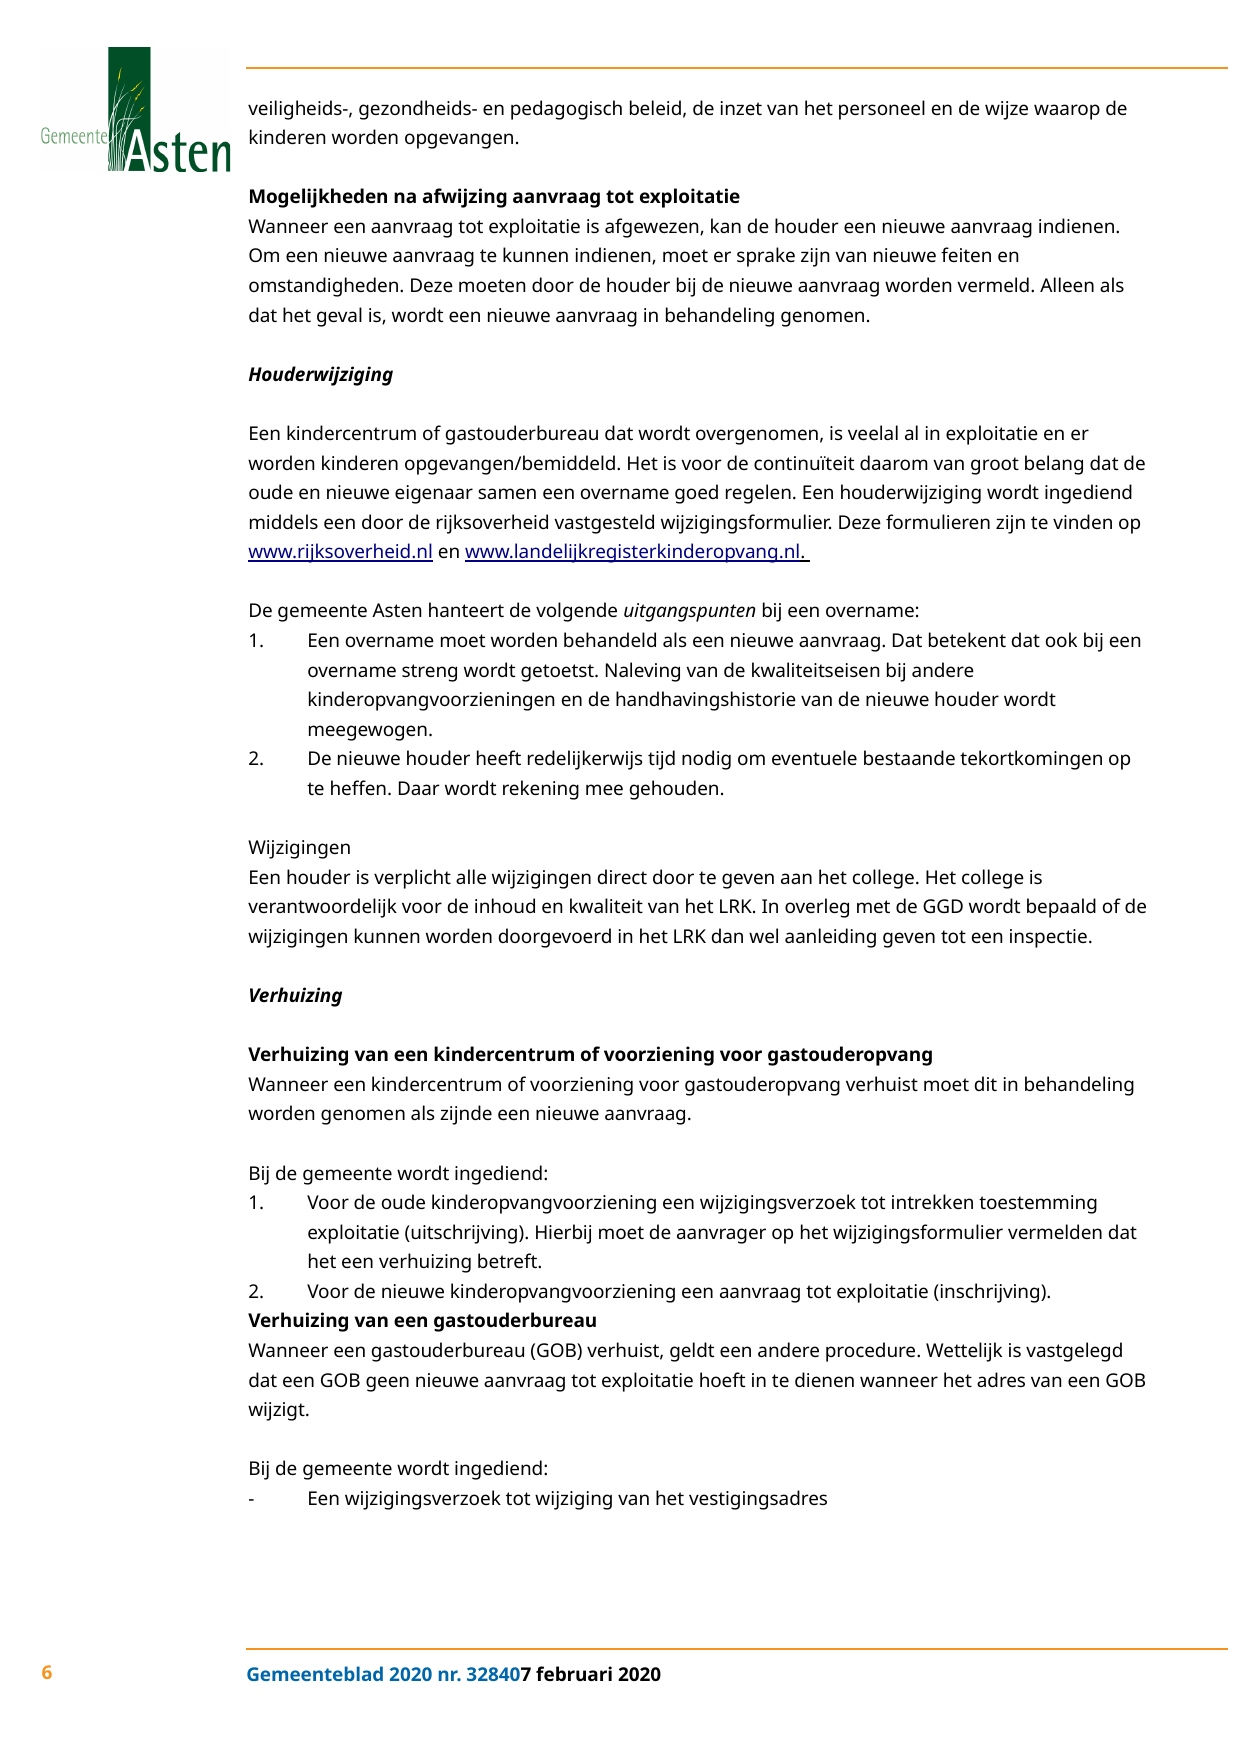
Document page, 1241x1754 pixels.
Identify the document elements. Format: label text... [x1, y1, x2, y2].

list Een overname moet worden behandeld als een nieuwe aanvraag. Dat betekent dat ook bij een overname streng wordt getoetst. Naleving van de kwaliteitseisen bij andere kinderopvangvoorzieningen en de handhavingshistorie van de nieuwe houder wordt meegewogen. [248, 627, 1152, 742]
text Bij de gemeente wordt ingediend: [248, 1456, 1152, 1481]
text Mogelijkheden na afwijzing aanvraag tot exploitatie [248, 183, 1152, 209]
text Een kindercentrum of gastouderbureau dat wordt overgenomen, is veelal al in exploitatie en er worden kinderen opgevangen/bemiddeld. Het is voor de continuïteit daarom van groot belang dat de oude en nieuwe eigenaar samen een overname goed regelen. Een houderwijziging wordt ingediend middels een door de rijksoverheid vastgesteld wijzigingsformulier. Deze formulieren zijn te vinden op www.rijksoverheid.nl en www.landelijkregisterkinderopvang.nl. [248, 420, 1152, 564]
text Wanneer een gastouderbureau (GOB) verhuist, geldt een andere procedure. Wettelijk is vastgelegd dat een GOB geen nieuwe aanvraag tot exploitatie hoeft in te dienen wanneer het adres van een GOB wijzigt. [248, 1337, 1152, 1422]
text veiligheids-, gezondheids- en pedagogisch beleid, de inzet van het personeel en de wijze waarop de kinderen worden opgevangen. [248, 95, 1152, 150]
text Een houder is verplicht alle wijzigingen direct door te geven aan het college. Het college is verantwoordelijk voor de inhoud en kwaliteit van het LRK. In overleg met de GGD wordt bepaald of de wijzigingen kunnen worden doorgevoerd in het LRK dan wel aanleiding geven tot een inspectie. [248, 864, 1152, 949]
text Wanneer een kindercentrum of voorziening voor gastouderopvang verhuist moet dit in behandeling worden genomen als zijnde een nieuwe aanvraag. [248, 1071, 1152, 1126]
list De nieuwe houder heeft redelijkerwijs tijd nodig om eventuele bestaande tekortkomingen op te heffen. Daar wordt rekening mee gehouden. [248, 746, 1152, 801]
text Verhuizing [248, 982, 1152, 1008]
picture [41, 47, 231, 172]
text Bij de gemeente wordt ingediend: [248, 1160, 1152, 1186]
text Verhuizing van een kindercentrum of voorziening voor gastouderopvang [248, 1041, 1152, 1067]
list Voor de oude kinderopvangvoorziening een wijzigingsverzoek tot intrekken toestemming exploitatie (uitschrijving). Hierbij moet de aanvrager op het wijzigingsformulier vermelden dat het een verhuizing betreft. [248, 1189, 1152, 1274]
text Wanneer een aanvraag tot exploitatie is afgewezen, kan de houder een nieuwe aanvraag indienen. Om een nieuwe aanvraag te kunnen indienen, moet er sprake zijn van nieuwe feiten en omstandigheden. Deze moeten door de houder bij de nieuwe aanvraag worden vermeld. Alleen als dat het geval is, wordt een nieuwe aanvraag in behandeling genomen. [248, 213, 1152, 328]
list Voor de nieuwe kinderopvangvoorziening een aanvraag tot exploitatie (inschrijving). [248, 1278, 1152, 1304]
text De gemeente Asten hanteert de volgende uitgangspunten bij een overname: [248, 598, 1152, 623]
text Houderwijziging [248, 361, 1152, 387]
list Een wijzigingsverzoek tot wijziging van het vestigingsadres [248, 1485, 1152, 1511]
text Verhuizing van een gastouderbureau [248, 1308, 1152, 1333]
text Wijzigingen [248, 834, 1152, 860]
